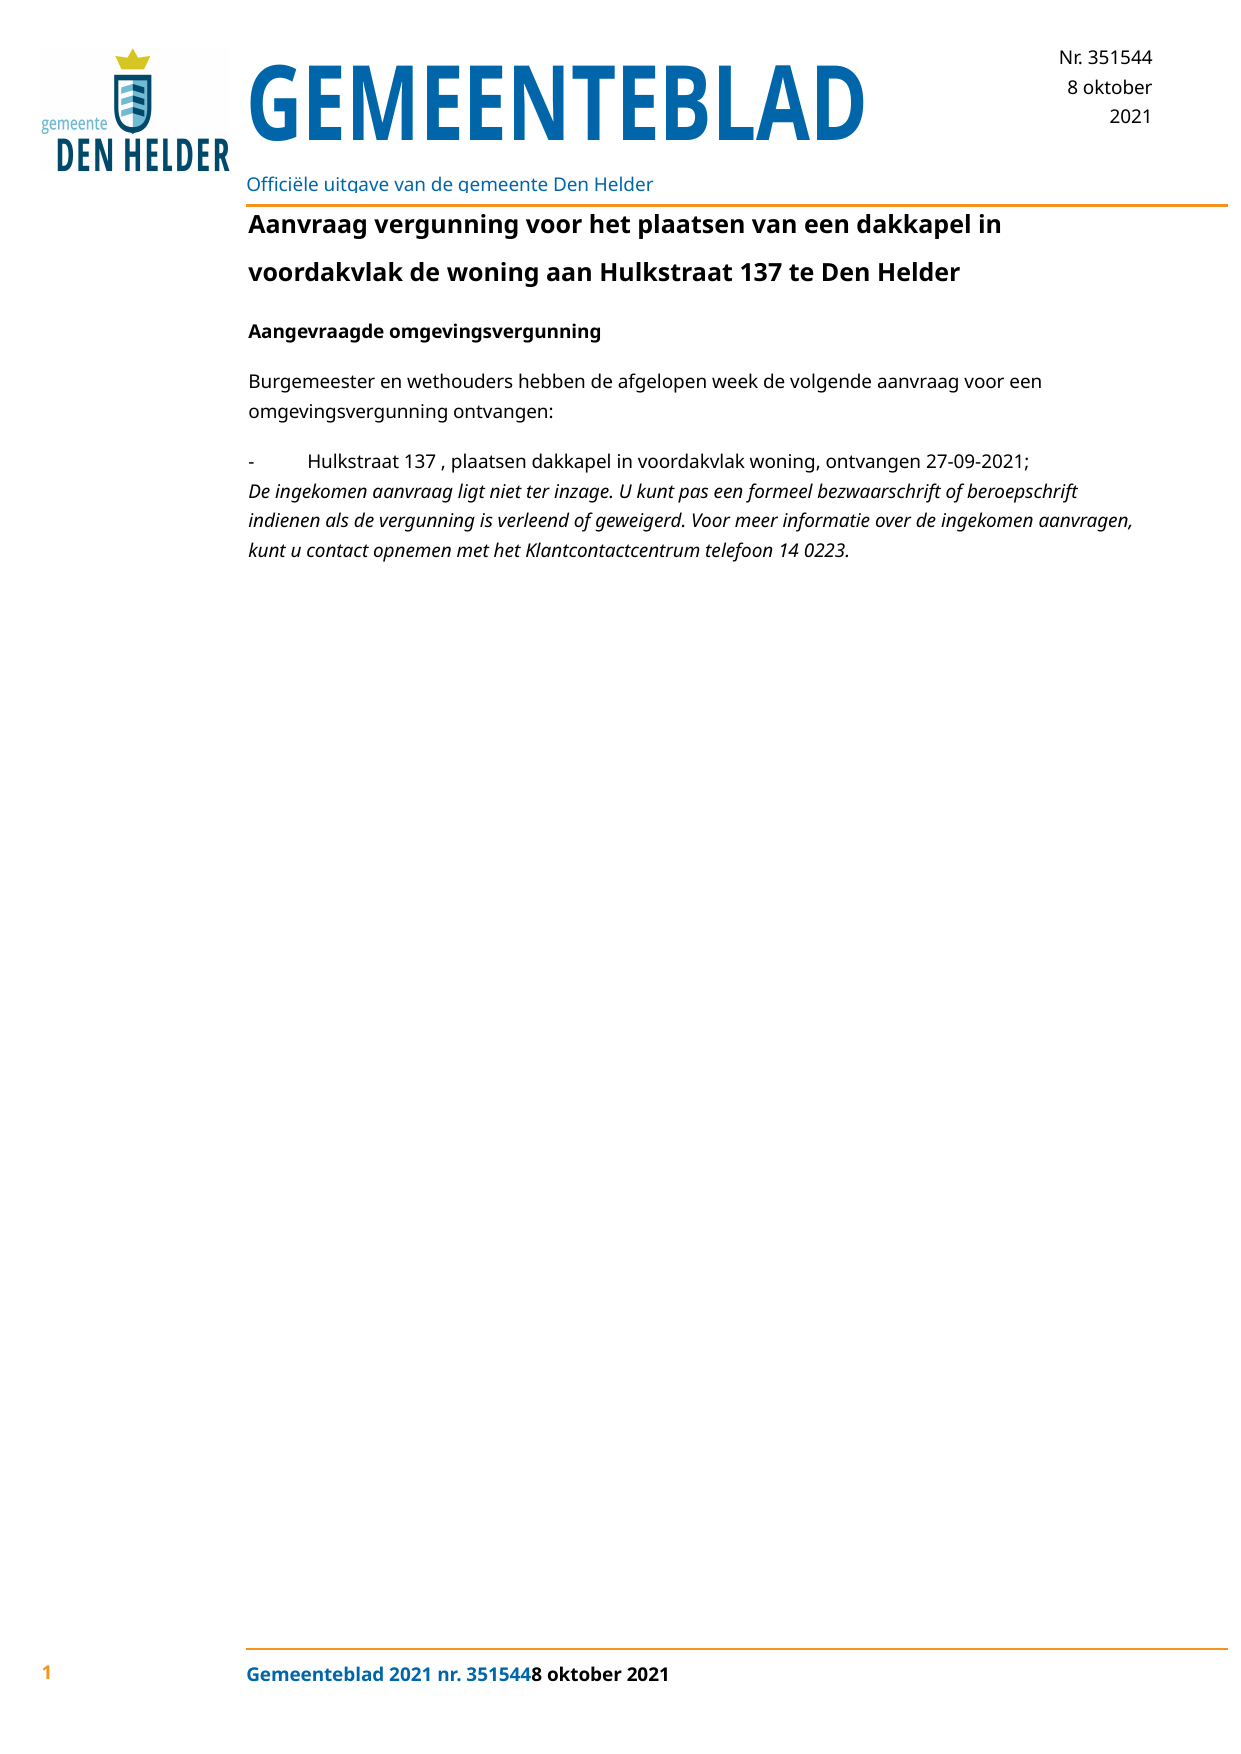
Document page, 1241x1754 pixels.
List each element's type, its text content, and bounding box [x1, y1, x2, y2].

text Aanvraag vergunning voor het plaatsen van een dakkapel in voordakvlak de woning aan Hulkstraat 137 te Den Helder [248, 207, 1152, 288]
text Aangevraagde omgevingsvergunning [248, 318, 1152, 344]
picture [63, 144, 68, 165]
picture [100, 154, 106, 172]
text Burgemeester en wethouders hebben de afgelopen week de volgende aanvraag voor een omgevingsvergunning ontvangen: [248, 368, 1152, 424]
picture [130, 157, 135, 172]
list Hulkstraat 137 , plaatsen dakkapel in voordakvlak woning, ontvangen 27-09-2021; [248, 448, 1152, 474]
picture [220, 160, 224, 172]
picture [182, 144, 187, 165]
text De ingekomen aanvraag ligt niet ter inzage. U kunt pas een formeel bezwaarschrift of beroepschrift indienen als de vergunning is verleend of geweigerd. Voor meer informatie over de ingekomen aanvragen, kunt u contact opnemen met het Klantcontactcentrum telefoon 14 0223. [248, 478, 1152, 563]
picture [41, 47, 231, 172]
